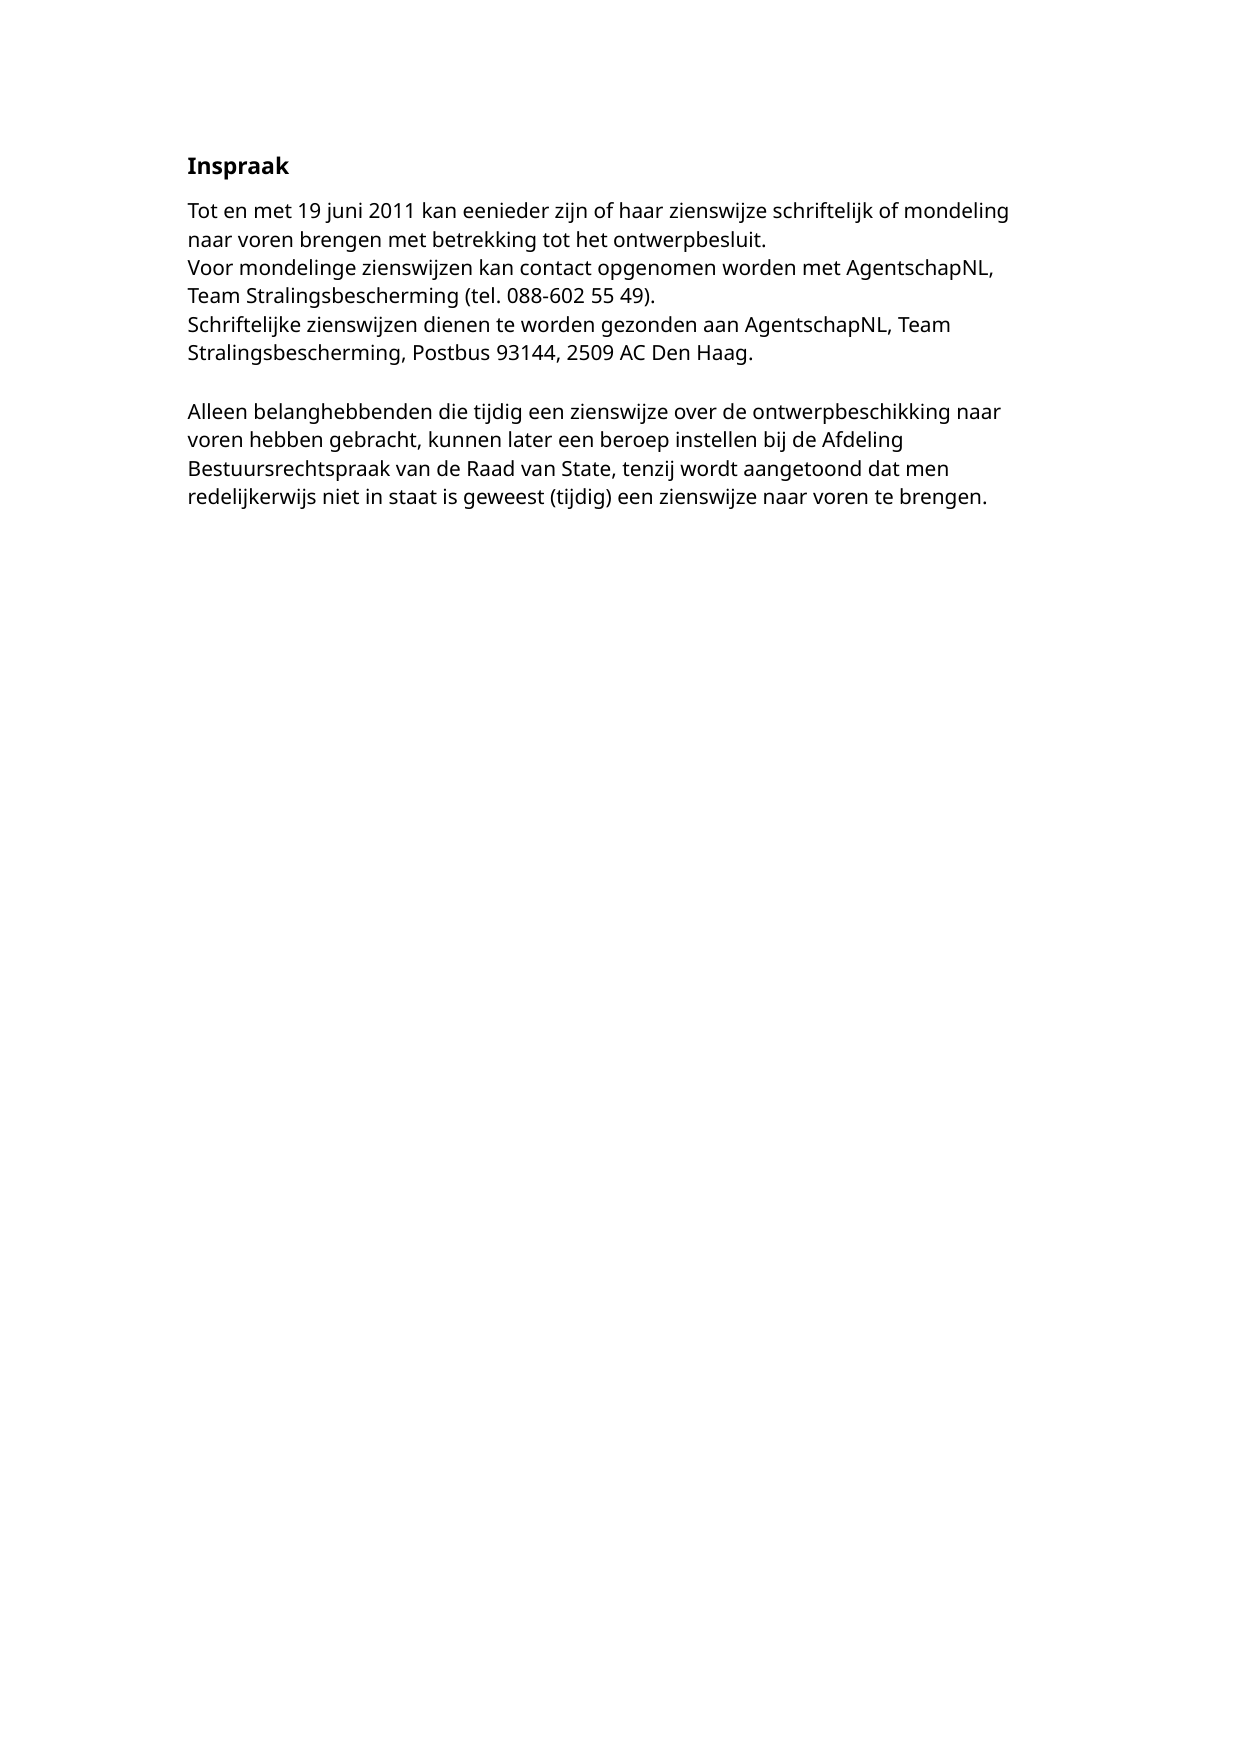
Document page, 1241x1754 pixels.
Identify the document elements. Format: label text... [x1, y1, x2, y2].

text Voor mondelinge zienswijzen kan contact opgenomen worden met AgentschapNL, Team Stralingsbescherming (tel. 088-602 55 49). [187, 253, 1053, 310]
text Alleen belanghebbenden die tijdig een zienswijze over de ontwerpbeschikking naar voren hebben gebracht, kunnen later een beroep instellen bij de Afdeling Bestuursrechtspraak van de Raad van State, tenzij wordt aangetoond dat men redelijkerwijs niet in staat is geweest (tijdig) een zienswijze naar voren te brengen. [187, 397, 1053, 511]
subtitle Inspraak [187, 150, 1053, 181]
text Schriftelijke zienswijzen dienen te worden gezonden aan AgentschapNL, Team Stralingsbescherming, Postbus 93144, 2509 AC Den Haag. [187, 310, 1053, 367]
text Tot en met 19 juni 2011 kan eenieder zijn of haar zienswijze schriftelijk of mondeling naar voren brengen met betrekking tot het ontwerpbesluit. [187, 196, 1053, 253]
